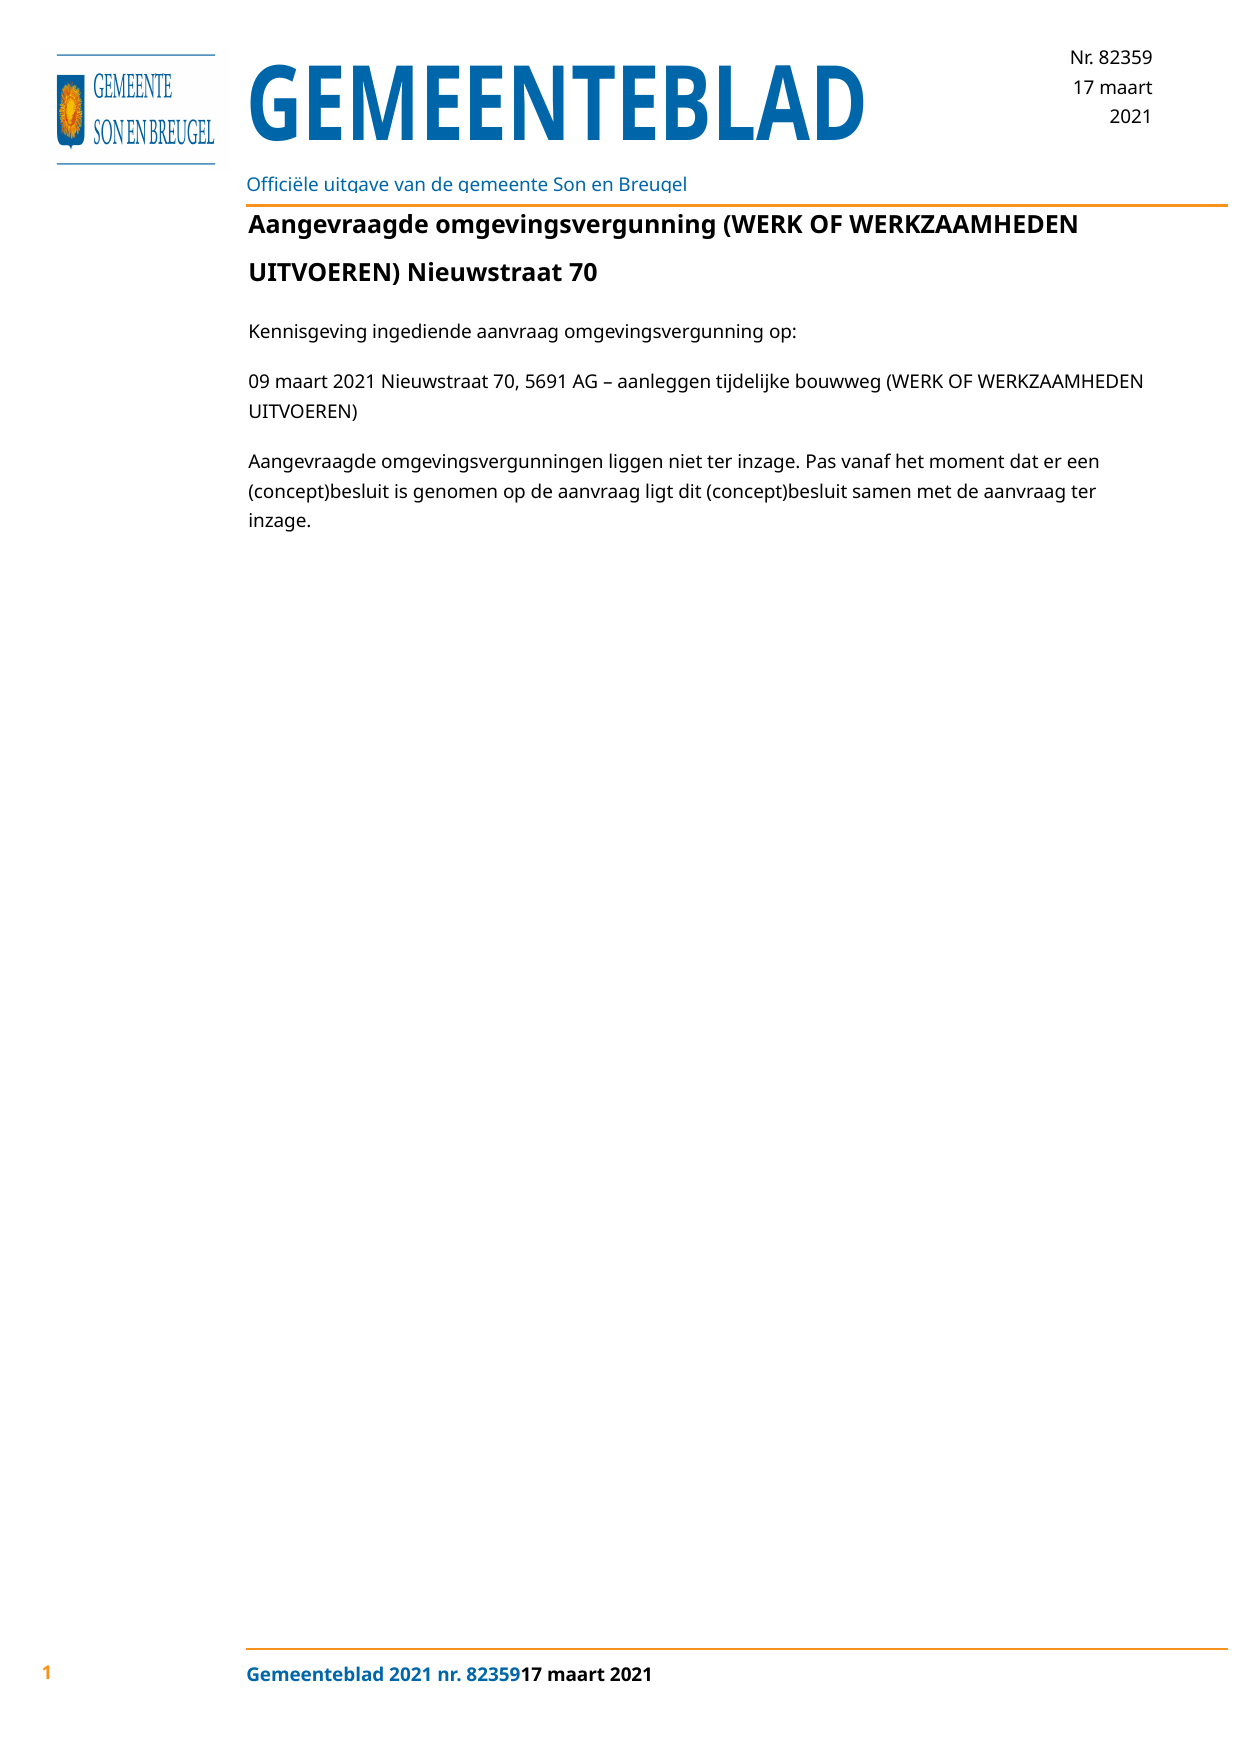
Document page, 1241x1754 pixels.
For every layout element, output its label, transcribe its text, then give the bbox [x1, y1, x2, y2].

text Kennisgeving ingediende aanvraag omgevingsvergunning op: [248, 318, 1152, 344]
text Aangevraagde omgevingsvergunningen liggen niet ter inzage. Pas vanaf het moment dat er een (concept)besluit is genomen op de aanvraag ligt dit (concept)besluit samen met de aanvraag ter inzage. [248, 448, 1152, 533]
picture [41, 47, 231, 172]
text 09 maart 2021 Nieuwstraat 70, 5691 AG – aanleggen tijdelijke bouwweg (WERK OF WERKZAAMHEDEN UITVOEREN) [248, 368, 1152, 424]
text Aangevraagde omgevingsvergunning (WERK OF WERKZAAMHEDEN UITVOEREN) Nieuwstraat 70 [248, 207, 1152, 288]
